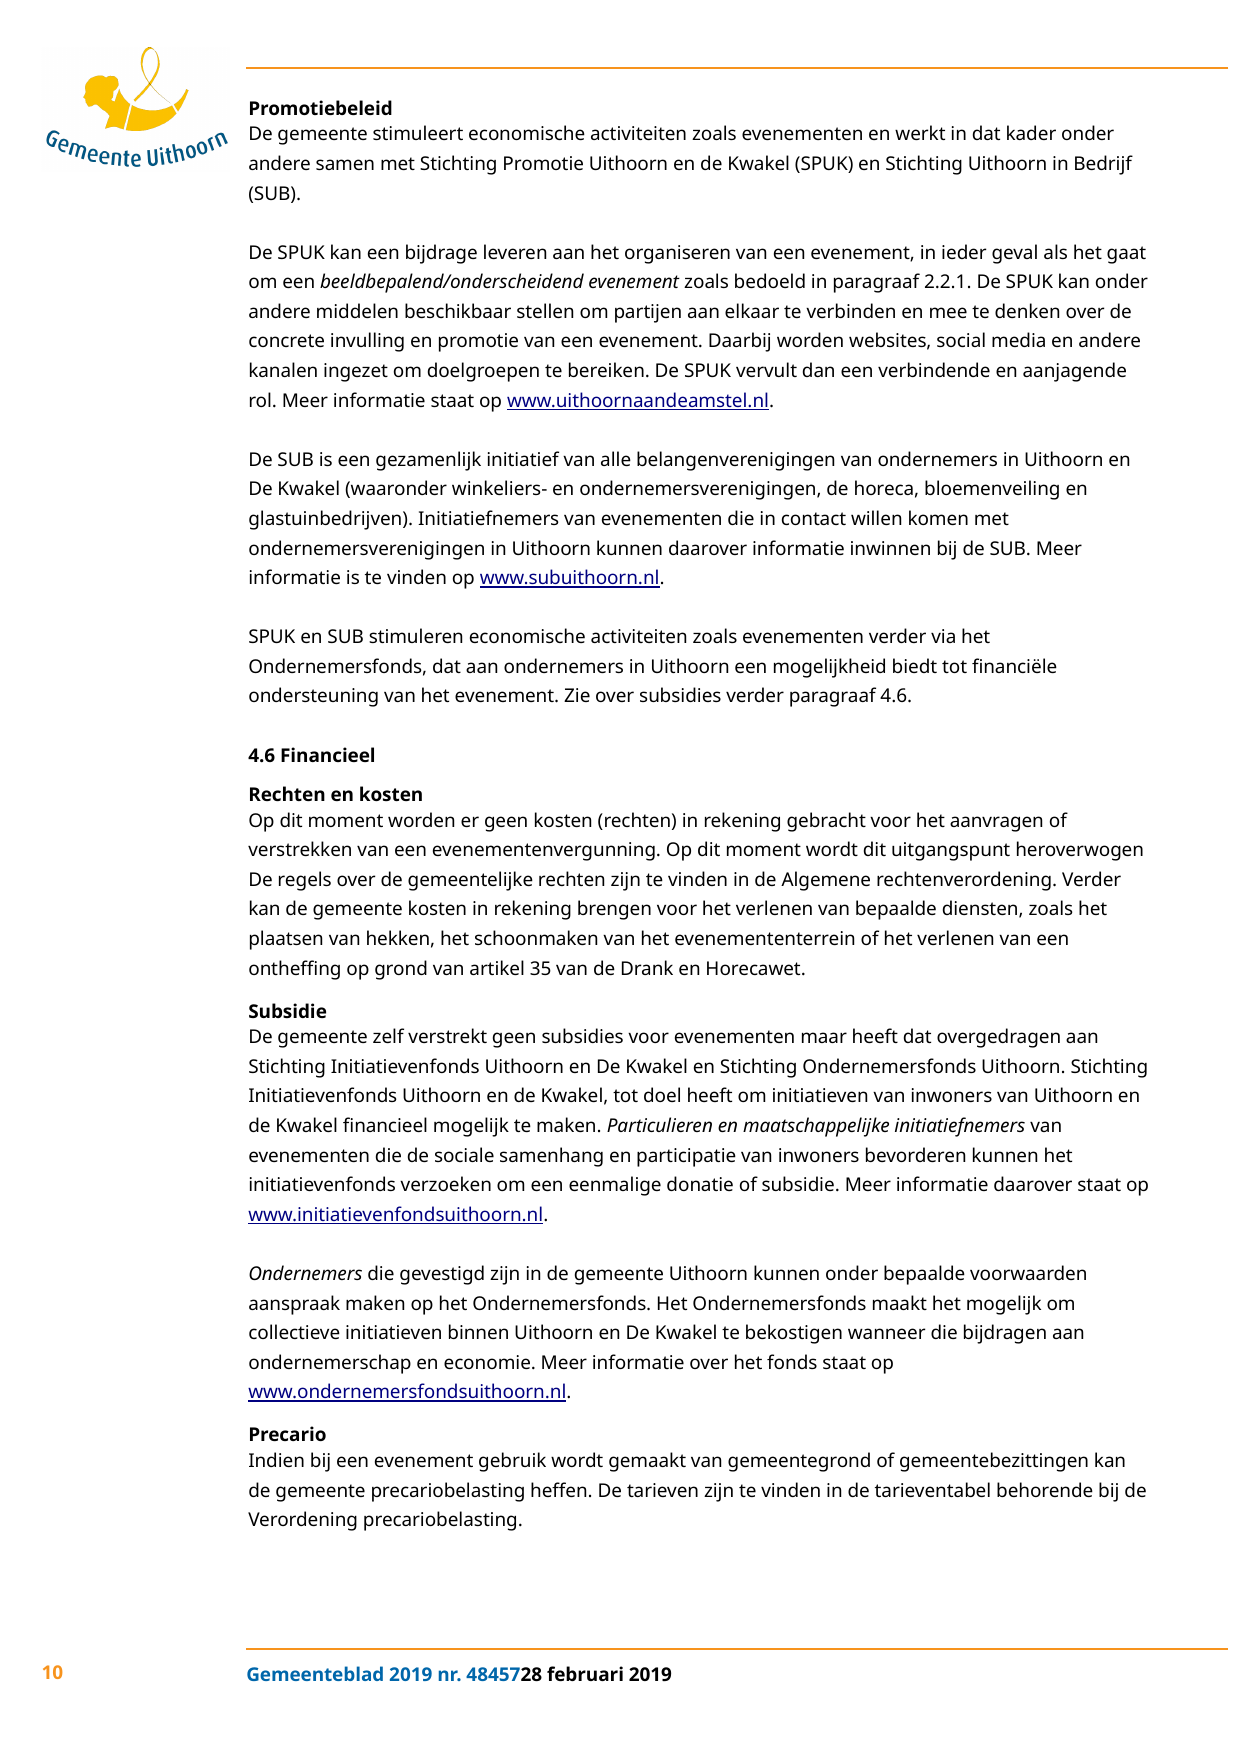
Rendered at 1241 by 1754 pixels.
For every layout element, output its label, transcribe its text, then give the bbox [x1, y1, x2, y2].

picture [41, 47, 231, 172]
text De gemeente stimuleert economische activiteiten zoals evenementen en werkt in dat kader onder andere samen met Stichting Promotie Uithoorn en de Kwakel (SPUK) en Stichting Uithoorn in Bedrijf (SUB). [248, 121, 1152, 205]
text De gemeente zelf verstrekt geen subsidies voor evenementen maar heeft dat overgedragen aan Stichting Initiatievenfonds Uithoorn en De Kwakel en Stichting Ondernemersfonds Uithoorn. Stichting Initiatievenfonds Uithoorn en de Kwakel, tot doel heeft om initiatieven van inwoners van Uithoorn en de Kwakel financieel mogelijk te maken. Particulieren en maatschappelijke initiatiefnemers van evenementen die de sociale samenhang en participatie van inwoners bevorderen kunnen het initiatievenfonds verzoeken om een eenmalige donatie of subsidie. Meer informatie daarover staat op www.initiatievenfondsuithoorn.nl. [248, 1023, 1152, 1227]
text SPUK en SUB stimuleren economische activiteiten zoals evenementen verder via het Ondernemersfonds, dat aan ondernemers in Uithoorn een mogelijkheid biedt tot financiële ondersteuning van het evenement. Zie over subsidies verder paragraaf 4.6. [248, 623, 1152, 708]
text Subsidie [248, 998, 1152, 1023]
text De SPUK kan een bijdrage leveren aan het organiseren van een evenement, in ieder geval als het gaat om een beeldbepalend/onderscheidend evenement zoals bedoeld in paragraaf 2.2.1. De SPUK kan onder andere middelen beschikbaar stellen om partijen aan elkaar te verbinden en mee te denken over de concrete invulling en promotie van een evenement. Daarbij worden websites, social media en andere kanalen ingezet om doelgroepen te bereiken. De SPUK vervult dan een verbindende en aanjagende rol. Meer informatie staat op www.uithoornaandeamstel.nl. [248, 239, 1152, 412]
text Rechten en kosten [248, 781, 1152, 807]
text Op dit moment worden er geen kosten (rechten) in rekening gebracht voor het aanvragen of verstrekken van een evenementenvergunning. Op dit moment wordt dit uitgangspunt heroverwogen De regels over de gemeentelijke rechten zijn te vinden in de Algemene rechtenverordening. Verder kan de gemeente kosten in rekening brengen voor het verlenen van bepaalde diensten, zoals het plaatsen van hekken, het schoonmaken van het evenemententerrein of het verlenen van een ontheffing op grond van artikel 35 van de Drank en Horecawet. [248, 807, 1152, 980]
text Precario [248, 1422, 1152, 1447]
text De SUB is een gezamenlijk initiatief van alle belangenverenigingen van ondernemers in Uithoorn en De Kwakel (waaronder winkeliers- en ondernemersverenigingen, de horeca, bloemenveiling en glastuinbedrijven). Initiatiefnemers van evenementen die in contact willen komen met ondernemersverenigingen in Uithoorn kunnen daarover informatie inwinnen bij de SUB. Meer informatie is te vinden op www.subuithoorn.nl. [248, 446, 1152, 590]
text Ondernemers die gevestigd zijn in de gemeente Uithoorn kunnen onder bepaalde voorwaarden aanspraak maken op het Ondernemersfonds. Het Ondernemersfonds maakt het mogelijk om collectieve initiatieven binnen Uithoorn en De Kwakel te bekostigen wanneer die bijdragen aan ondernemerschap en economie. Meer informatie over het fonds staat op www.ondernemersfondsuithoorn.nl. [248, 1260, 1152, 1404]
text 4.6 Financieel [248, 742, 1152, 767]
text Promotiebeleid [248, 95, 1152, 121]
text Indien bij een evenement gebruik wordt gemaakt van gemeentegrond of gemeentebezittingen kan de gemeente precariobelasting heffen. De tarieven zijn te vinden in de tarieventabel behorende bij de Verordening precariobelasting. [248, 1447, 1152, 1532]
